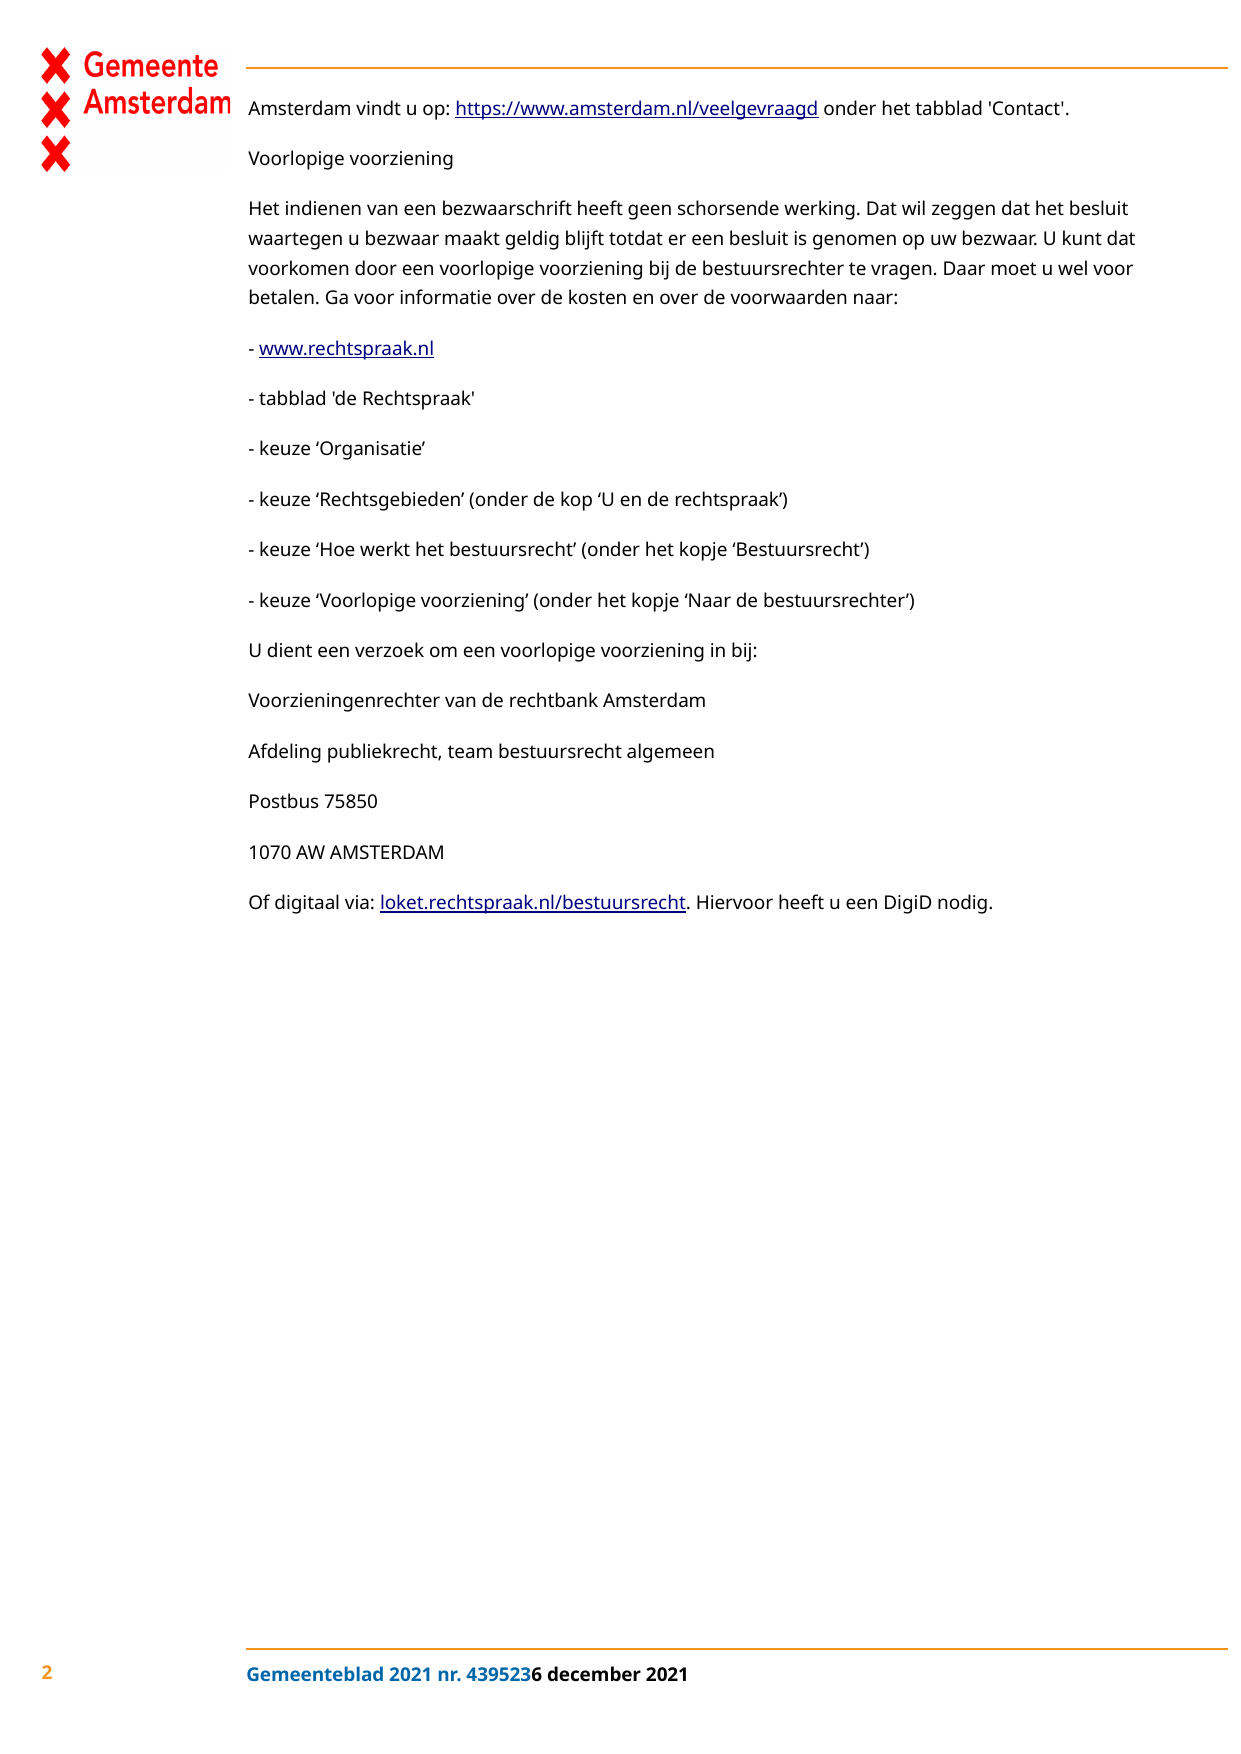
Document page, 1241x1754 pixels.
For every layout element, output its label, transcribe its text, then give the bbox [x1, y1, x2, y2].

picture [41, 47, 231, 172]
text Amsterdam vindt u op: https://www.amsterdam.nl/veelgevraagd onder het tabblad 'Contact'. [248, 95, 1152, 121]
text Postbus 75850 [248, 788, 1152, 814]
text - keuze ‘Organisatie’ [248, 436, 1152, 461]
text - tabblad 'de Rechtspraak' [248, 385, 1152, 411]
text 1070 AW AMSTERDAM [248, 839, 1152, 865]
text Het indienen van een bezwaarschrift heeft geen schorsende werking. Dat wil zeggen dat het besluit waartegen u bezwaar maakt geldig blijft totdat er een besluit is genomen op uw bezwaar. U kunt dat voorkomen door een voorlopige voorziening bij de bestuursrechter te vragen. Daar moet u wel voor betalen. Ga voor informatie over de kosten en over de voorwaarden naar: [248, 196, 1152, 310]
text - keuze ‘Hoe werkt het bestuursrecht’ (onder het kopje ‘Bestuursrecht’) [248, 536, 1152, 562]
text U dient een verzoek om een voorlopige voorziening in bij: [248, 637, 1152, 663]
text Of digitaal via: loket.rechtspraak.nl/bestuursrecht. Hiervoor heeft u een DigiD nodig. [248, 889, 1152, 915]
text Afdeling publiekrecht, team bestuursrecht algemeen [248, 738, 1152, 764]
text - keuze ‘Voorlopige voorziening’ (onder het kopje ‘Naar de bestuursrechter’) [248, 587, 1152, 613]
text - www.rechtspraak.nl [248, 335, 1152, 361]
text Voorlopige voorziening [248, 145, 1152, 171]
text Voorzieningenrechter van de rechtbank Amsterdam [248, 688, 1152, 713]
text - keuze ‘Rechtsgebieden’ (onder de kop ‘U en de rechtspraak’) [248, 486, 1152, 512]
